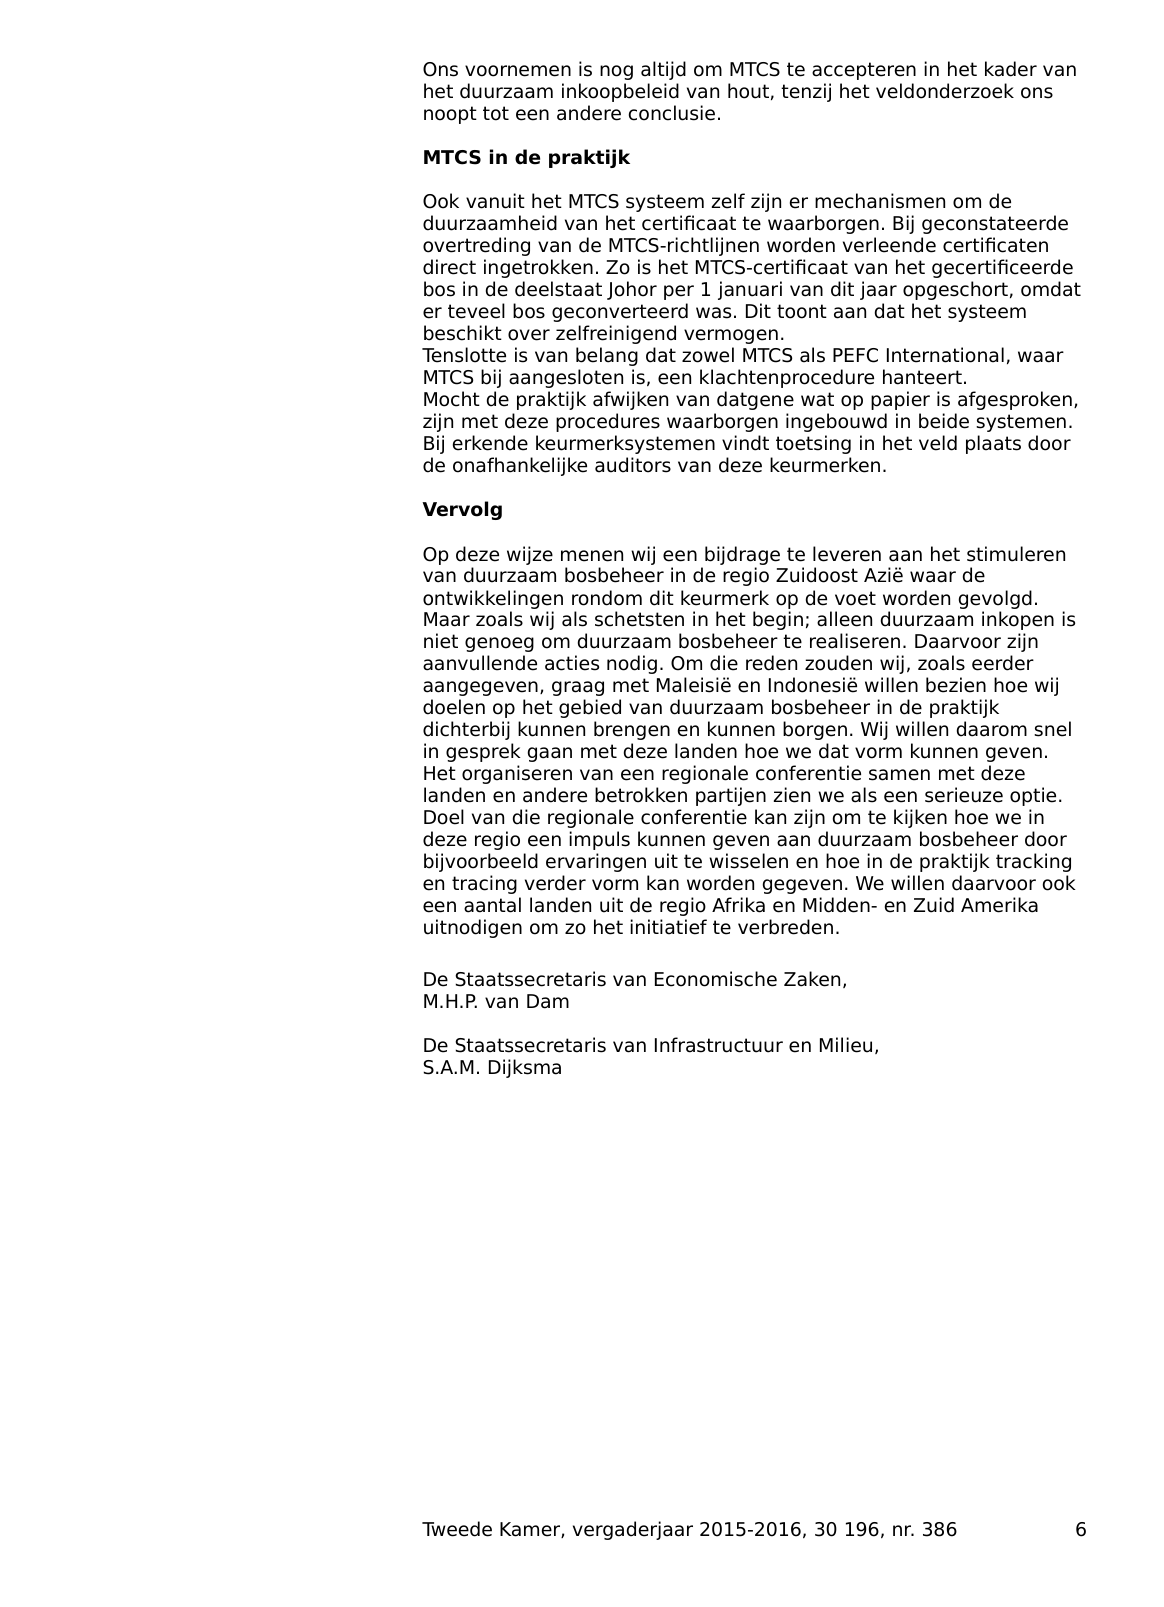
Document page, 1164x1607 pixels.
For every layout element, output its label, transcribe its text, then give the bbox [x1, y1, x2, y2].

subtitle MTCS in de praktijk [422, 147, 1087, 169]
text Tenslotte is van belang dat zowel MTCS als PEFC International, waar MTCS bij aangesloten is, een klachtenprocedure hanteert. [422, 345, 1087, 389]
text Maar zoals wij als schetsten in het begin; alleen duurzaam inkopen is niet genoeg om duurzaam bosbeheer te realiseren. Daarvoor zijn aanvullende acties nodig. Om die reden zouden wij, zoals eerder aangegeven, graag met Maleisië en Indonesië willen bezien hoe wij doelen op het gebied van duurzaam bosbeheer in de praktijk dichterbij kunnen brengen en kunnen borgen. Wij willen daarom snel in gesprek gaan met deze landen hoe we dat vorm kunnen geven. Het organiseren van een regionale conferentie samen met deze landen en andere betrokken partijen zien we als een serieuze optie. Doel van die regionale conferentie kan zijn om te kijken hoe we in deze regio een impuls kunnen geven aan duurzaam bosbeheer door bijvoorbeeld ervaringen uit te wisselen en hoe in de praktijk tracking en tracing verder vorm kan worden gegeven. We willen daarvoor ook een aantal landen uit de regio Afrika en Midden- en Zuid Amerika uitnodigen om zo het initiatief te verbreden. [422, 609, 1087, 939]
text Ook vanuit het MTCS systeem zelf zijn er mechanismen om de duurzaamheid van het certificaat te waarborgen. Bij geconstateerde overtreding van de MTCS-richtlijnen worden verleende certificaten direct ingetrokken. Zo is het MTCS-certificaat van het gecertificeerde bos in de deelstaat Johor per 1 januari van dit jaar opgeschort, omdat er teveel bos geconverteerd was. Dit toont aan dat het systeem beschikt over zelfreinigend vermogen. [422, 191, 1087, 345]
text Op deze wijze menen wij een bijdrage te leveren aan het stimuleren van duurzaam bosbeheer in de regio Zuidoost Azië waar de ontwikkelingen rondom dit keurmerk op de voet worden gevolgd. [422, 543, 1087, 609]
text Ons voornemen is nog altijd om MTCS te accepteren in het kader van het duurzaam inkoopbeleid van hout, tenzij het veldonderzoek ons noopt tot een andere conclusie. [422, 59, 1087, 125]
text De Staatssecretaris van Economische Zaken, M.H.P. van Dam [422, 969, 1087, 1013]
subtitle Vervolg [422, 499, 1087, 521]
text Mocht de praktijk afwijken van datgene wat op papier is afgesproken, zijn met deze procedures waarborgen ingebouwd in beide systemen. Bij erkende keurmerksystemen vindt toetsing in het veld plaats door de onafhankelijke auditors van deze keurmerken. [422, 389, 1087, 477]
text De Staatssecretaris van Infrastructuur en Milieu, S.A.M. Dijksma [422, 1035, 1087, 1079]
